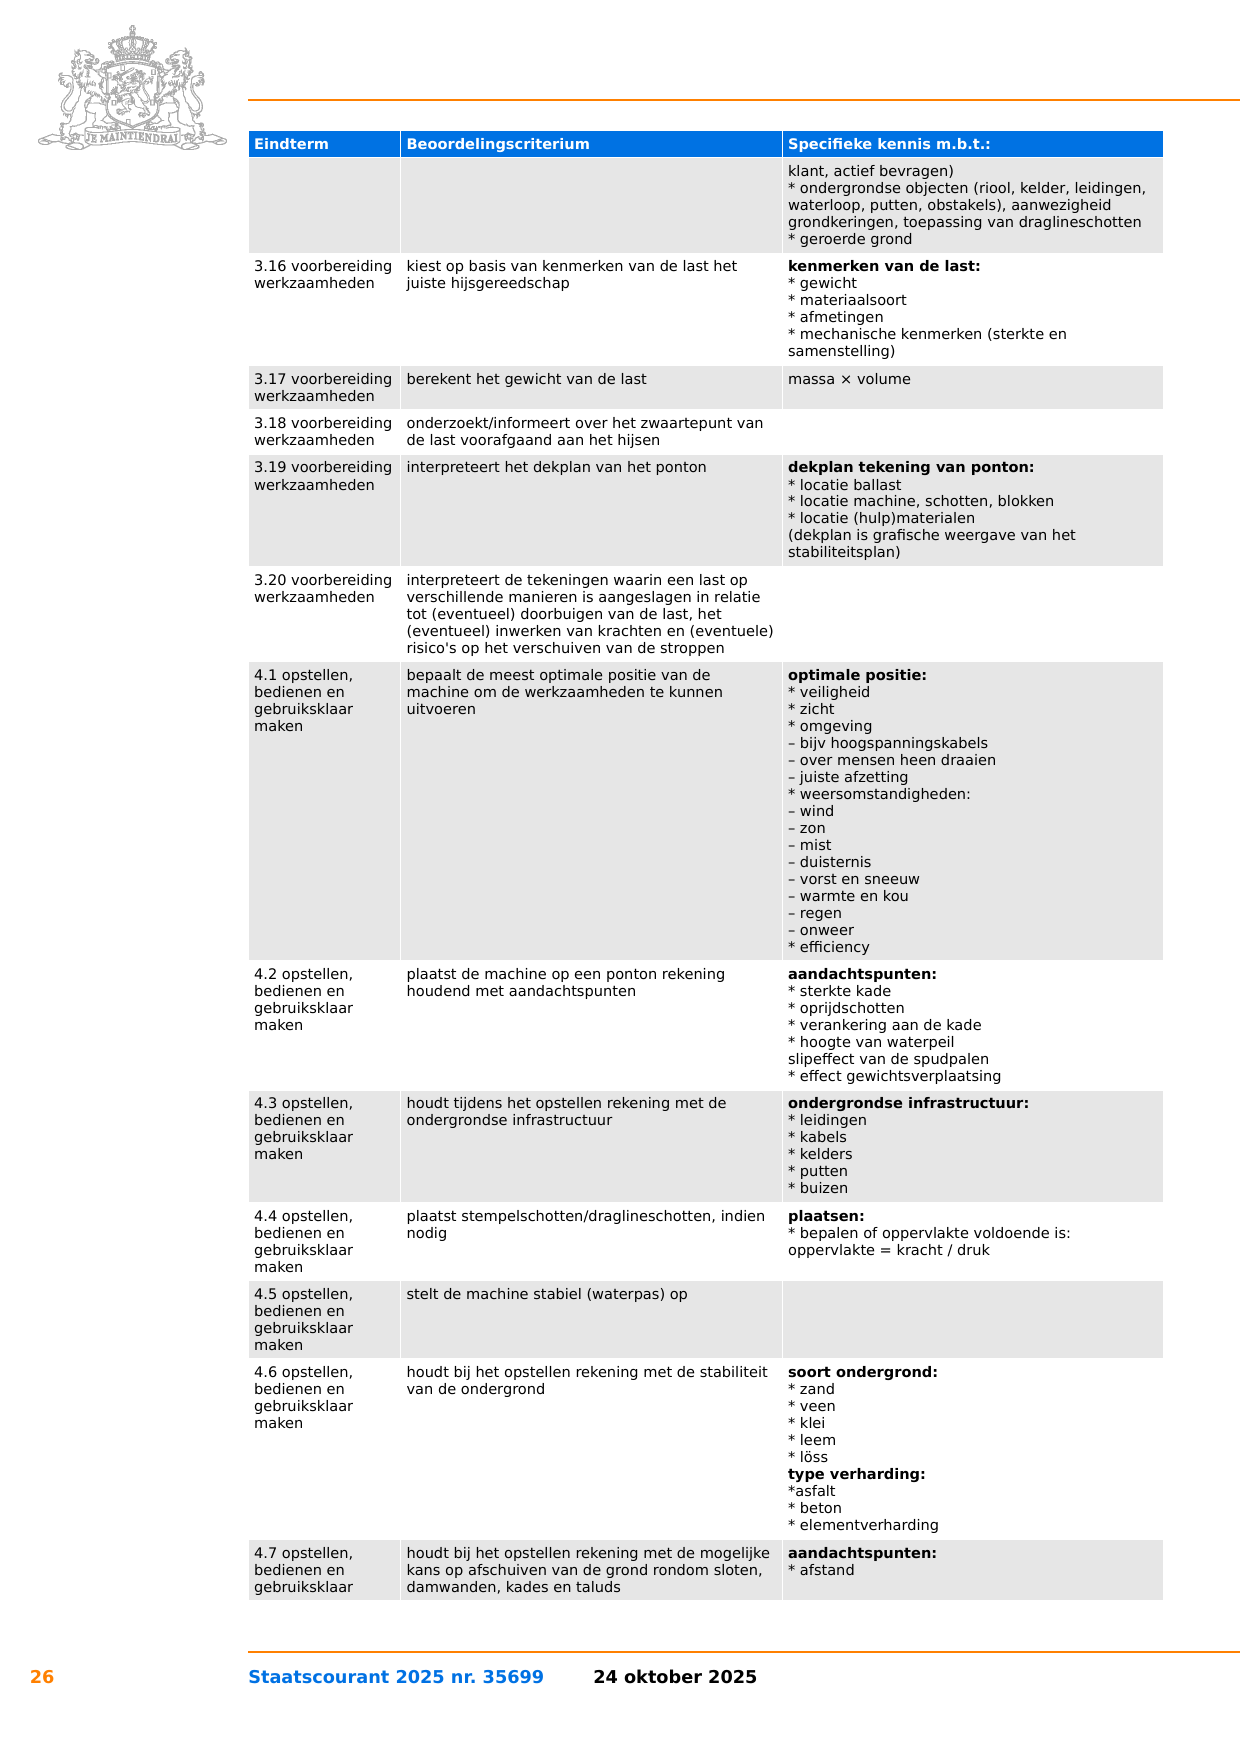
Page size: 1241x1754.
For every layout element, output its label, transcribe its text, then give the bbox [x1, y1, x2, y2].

table_cell 4.2 opstellen, bedienen en gebruiksklaar maken [249, 961, 400, 1089]
table_cell 4.7 opstellen, bedienen en gebruiksklaar [249, 1540, 400, 1600]
table_cell 3.17 voorbereiding werkzaamheden [249, 366, 400, 409]
table_cell aandachtspunten: * afstand [783, 1540, 1163, 1600]
table_cell onderzoekt/informeert over het zwaartepunt van de last voorafgaand aan het hijsen [401, 410, 782, 454]
table_cell aandachtspunten: * sterkte kade * oprijdschotten * verankering aan de kade * hoogte van waterpeil slipeffect van de spudpalen * effect gewichtsverplaatsing [783, 961, 1163, 1089]
table_cell houdt bij het opstellen rekening met de mogelijke kans op afschuiven van de grond rondom sloten, damwanden, kades en taluds [401, 1540, 782, 1600]
table_cell interpreteert het dekplan van het ponton [401, 455, 782, 566]
table_cell bepaalt de meest optimale positie van de machine om de werkzaamheden te kunnen uitvoeren [401, 662, 782, 960]
table_cell interpreteert de tekeningen waarin een last op verschillende manieren is aangeslagen in relatie tot (eventueel) doorbuigen van de last, het (eventueel) inwerken van krachten en (eventuele) risico's op het verschuiven van de stroppen [401, 567, 782, 661]
table_cell 3.18 voorbereiding werkzaamheden [249, 410, 400, 454]
table_header Specifieke kennis m.b.t.: [783, 131, 1163, 157]
table_cell houdt bij het opstellen rekening met de stabiliteit van de ondergrond [401, 1360, 782, 1539]
table_cell berekent het gewicht van de last [401, 366, 782, 409]
table_cell optimale positie: * veiligheid * zicht * omgeving – bijv hoogspanningskabels – over mensen heen draaien – juiste afzetting * weersomstandigheden: – wind – zon – mist – duisternis – vorst en sneeuw – warmte en kou – regen – onweer * efficiency [783, 662, 1163, 960]
table_cell stelt de machine stabiel (waterpas) op [401, 1281, 782, 1358]
table_cell plaatst de machine op een ponton rekening houdend met aandachtspunten [401, 961, 782, 1089]
table_cell ondergrondse infrastructuur: * leidingen * kabels * kelders * putten * buizen [783, 1091, 1163, 1202]
table_cell plaatsen: * bepalen of oppervlakte voldoende is: oppervlakte = kracht / druk [783, 1203, 1163, 1280]
table_cell [783, 410, 1163, 454]
table_cell plaatst stempelschotten/draglineschotten, indien nodig [401, 1203, 782, 1280]
table_cell klant, actief bevragen) * ondergrondse objecten (riool, kelder, leidingen, waterloop, putten, obstakels), aanwezigheid grondkeringen, toepassing van draglineschotten * geroerde grond [783, 158, 1163, 253]
table_cell 3.19 voorbereiding werkzaamheden [249, 455, 400, 566]
table_cell [783, 567, 1163, 661]
table_cell [783, 1281, 1163, 1358]
table_cell 4.5 opstellen, bedienen en gebruiksklaar maken [249, 1281, 400, 1358]
table_header Beoordelingscriterium [401, 131, 782, 157]
table_cell 4.1 opstellen, bedienen en gebruiksklaar maken [249, 662, 400, 960]
table_cell soort ondergrond: * zand * veen * klei * leem * löss type verharding: *asfalt * beton * elementverharding [783, 1360, 1163, 1539]
table_cell kiest op basis van kenmerken van de last het juiste hijsgereedschap [401, 254, 782, 365]
table_cell 4.3 opstellen, bedienen en gebruiksklaar maken [249, 1091, 400, 1202]
table_cell [401, 158, 782, 253]
table_cell dekplan tekening van ponton: * locatie ballast * locatie machine, schotten, blokken * locatie (hulp)materialen (dekplan is grafische weergave van het stabiliteitsplan) [783, 455, 1163, 566]
table_cell 4.4 opstellen, bedienen en gebruiksklaar maken [249, 1203, 400, 1280]
table_header Eindterm [249, 131, 400, 157]
table_cell massa × volume [783, 366, 1163, 409]
table_cell 4.6 opstellen, bedienen en gebruiksklaar maken [249, 1360, 400, 1539]
table_cell 3.16 voorbereiding werkzaamheden [249, 254, 400, 365]
table_cell 3.20 voorbereiding werkzaamheden [249, 567, 400, 661]
table_cell [249, 158, 400, 253]
picture [38, 25, 227, 150]
table_cell kenmerken van de last: * gewicht * materiaalsoort * afmetingen * mechanische kenmerken (sterkte en samenstelling) [783, 254, 1163, 365]
table_cell houdt tijdens het opstellen rekening met de ondergrondse infrastructuur [401, 1091, 782, 1202]
